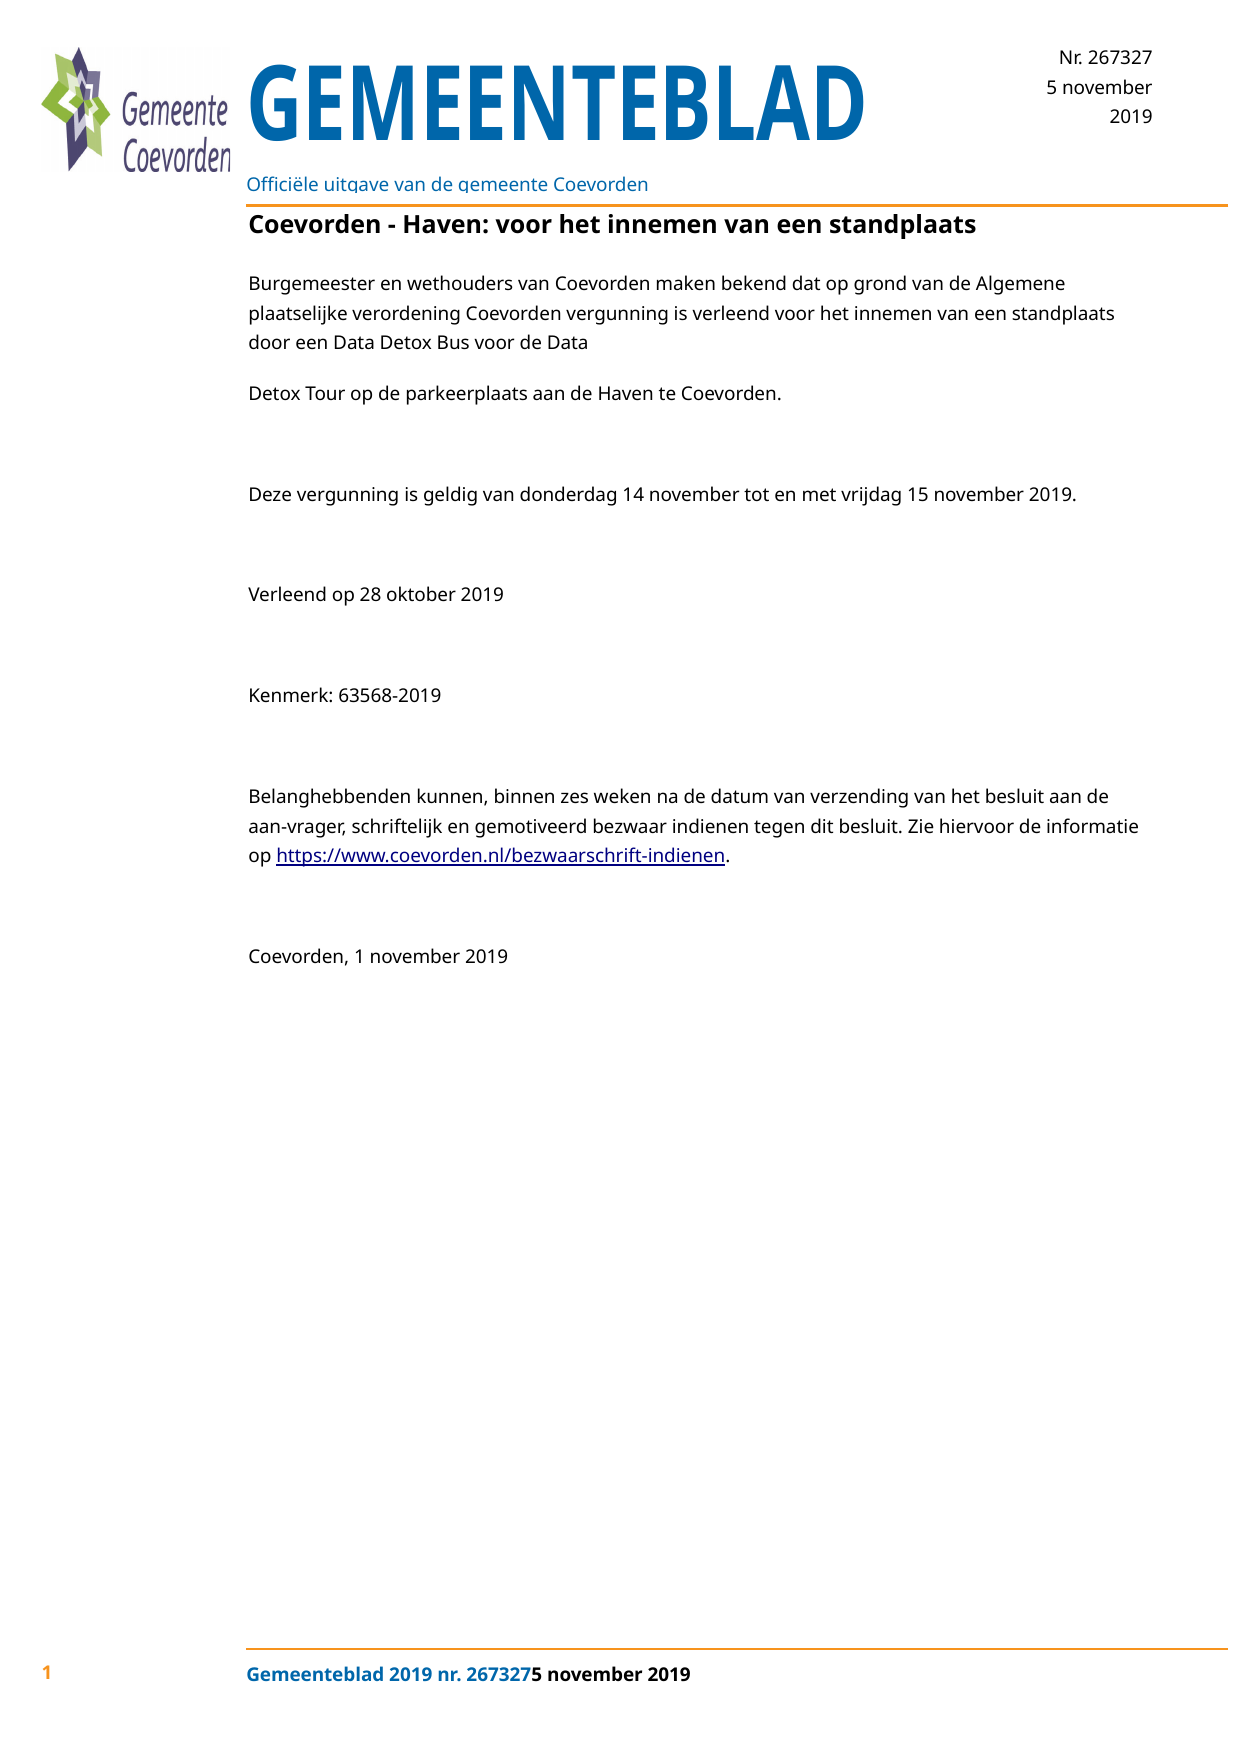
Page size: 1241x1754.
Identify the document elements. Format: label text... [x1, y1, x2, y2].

text Coevorden - Haven: voor het innemen van een standplaats [248, 207, 1152, 241]
text Burgemeester en wethouders van Coevorden maken bekend dat op grond van de Algemene plaatselijke verordening Coevorden vergunning is verleend voor het innemen van een standplaats door een Data Detox Bus voor de Data [248, 270, 1152, 355]
text Coevorden, 1 november 2019 [248, 943, 1152, 969]
text Belanghebbenden kunnen, binnen zes weken na de datum van verzending van het besluit aan de aan-vrager, schriftelijk en gemotiveerd bezwaar indienen tegen dit besluit. Zie hiervoor de informatie op https://www.coevorden.nl/bezwaarschrift-indienen. [248, 783, 1152, 868]
text Detox Tour op de parkeerplaats aan de Haven te Coevorden. [248, 380, 1152, 406]
text Verleend op 28 oktober 2019 [248, 582, 1152, 607]
text Deze vergunning is geldig van donderdag 14 november tot en met vrijdag 15 november 2019. [248, 481, 1152, 506]
picture [41, 47, 231, 172]
text Kenmerk: 63568-2019 [248, 682, 1152, 708]
